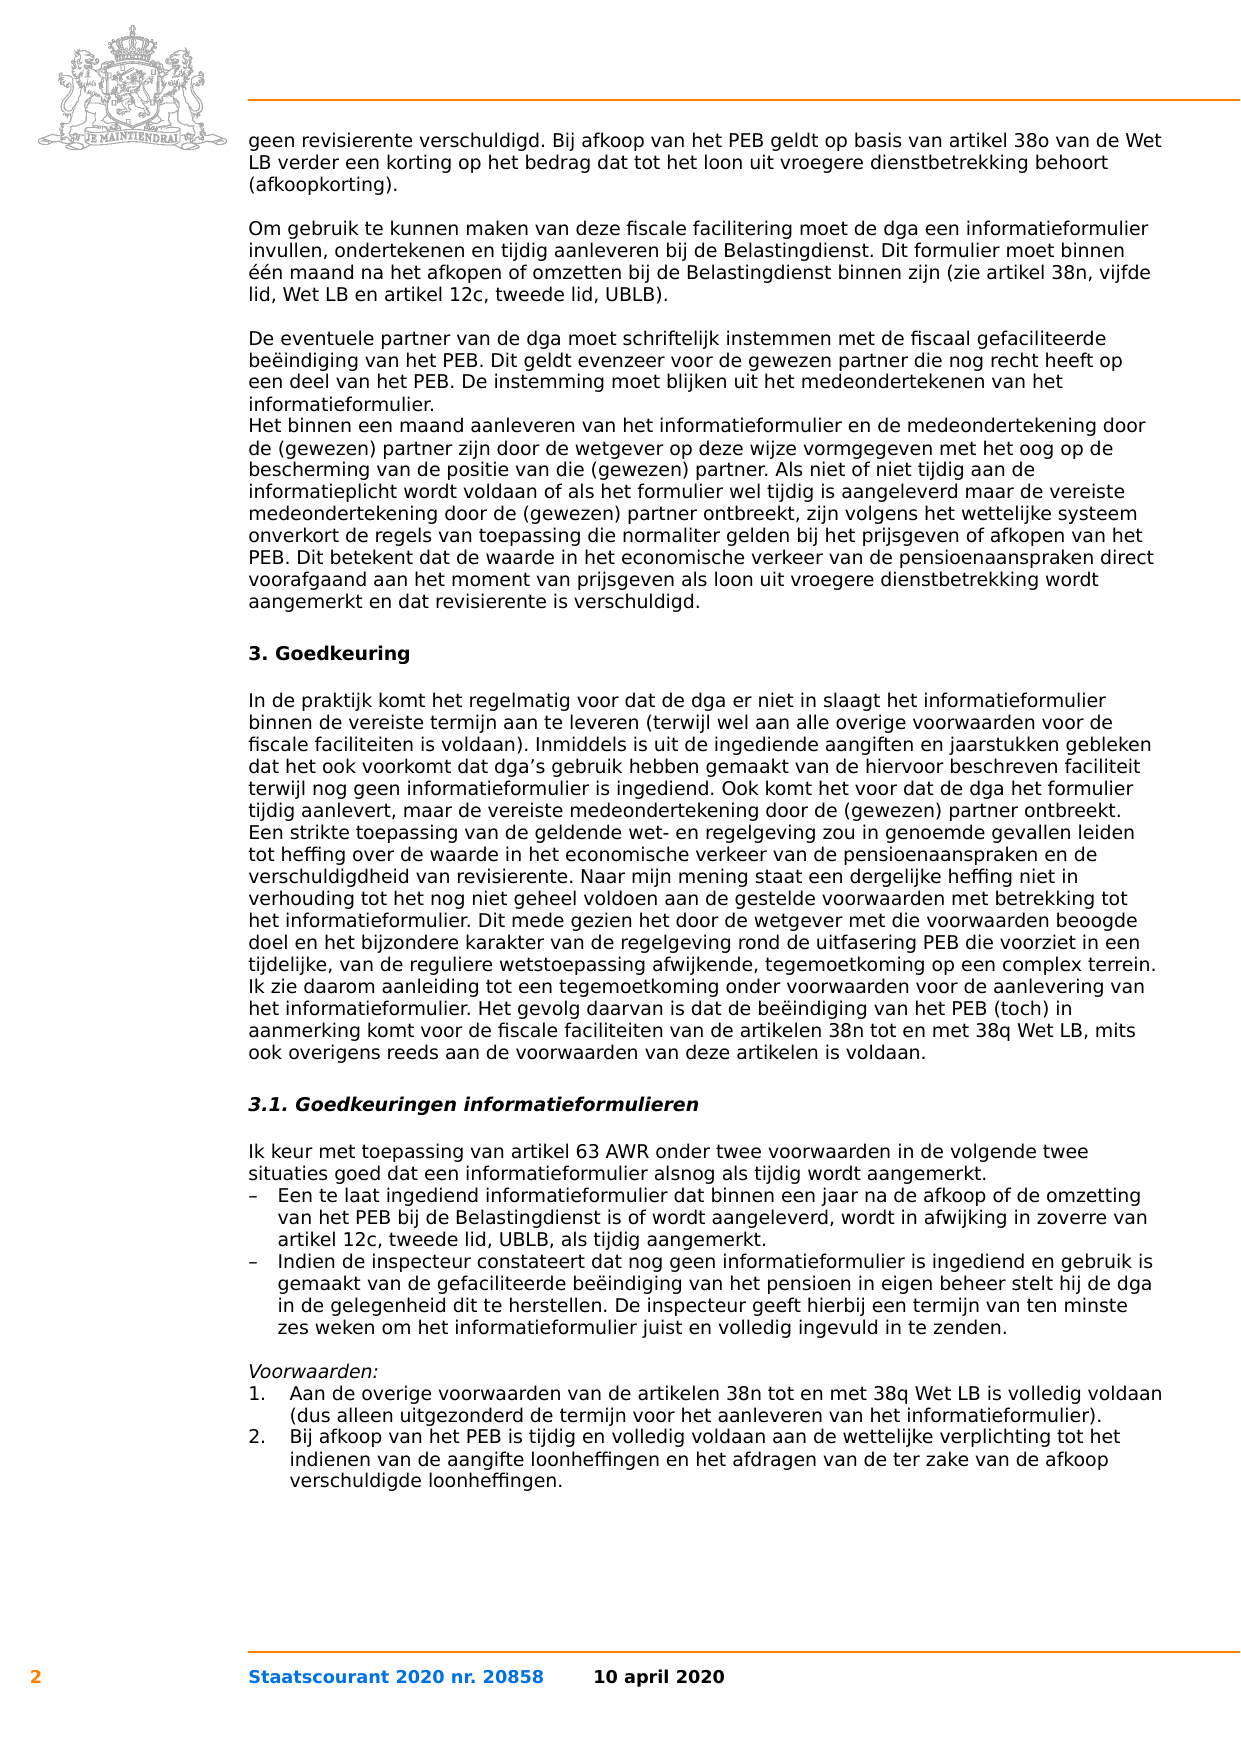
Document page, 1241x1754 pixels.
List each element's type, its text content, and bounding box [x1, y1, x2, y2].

text – Indien de inspecteur constateert dat nog geen informatieformulier is ingediend en gebruik is gemaakt van de gefaciliteerde beëindiging van het pensioen in eigen beheer stelt hij de dga in de gelegenheid dit te herstellen. De inspecteur geeft hierbij een termijn van ten minste zes weken om het informatieformulier juist en volledig ingevuld in te zenden. [248, 1251, 1163, 1339]
text geen revisierente verschuldigd. Bij afkoop van het PEB geldt op basis van artikel 38o van de Wet LB verder een korting op het bedrag dat tot het loon uit vroegere dienstbetrekking behoort (afkoopkorting). [248, 130, 1163, 196]
subtitle 3.1. Goedkeuringen informatieformulieren [248, 1094, 1163, 1116]
picture [38, 25, 227, 150]
text Ik keur met toepassing van artikel 63 AWR onder twee voorwaarden in de volgende twee situaties goed dat een informatieformulier alsnog als tijdig wordt aangemerkt. [248, 1141, 1163, 1185]
text 2. Bij afkoop van het PEB is tijdig en volledig voldaan aan de wettelijke verplichting tot het indienen van de aangifte loonheffingen en het afdragen van de ter zake van de afkoop verschuldigde loonheffingen. [248, 1426, 1163, 1492]
text Het binnen een maand aanleveren van het informatieformulier en de medeondertekening door de (gewezen) partner zijn door de wetgever op deze wijze vormgegeven met het oog op de bescherming van de positie van die (gewezen) partner. Als niet of niet tijdig aan de informatieplicht wordt voldaan of als het formulier wel tijdig is aangeleverd maar de vereiste medeondertekening door de (gewezen) partner ontbreekt, zijn volgens het wettelijke systeem onverkort de regels van toepassing die normaliter gelden bij het prijsgeven of afkopen van het PEB. Dit betekent dat de waarde in het economische verkeer van de pensioenaanspraken direct voorafgaand aan het moment van prijsgeven als loon uit vroegere dienstbetrekking wordt aangemerkt en dat revisierente is verschuldigd. [248, 415, 1163, 613]
text Om gebruik te kunnen maken van deze fiscale facilitering moet de dga een informatieformulier invullen, ondertekenen en tijdig aanleveren bij de Belastingdienst. Dit formulier moet binnen één maand na het afkopen of omzetten bij de Belastingdienst binnen zijn (zie artikel 38n, vijfde lid, Wet LB en artikel 12c, tweede lid, UBLB). [248, 218, 1163, 306]
text 1. Aan de overige voorwaarden van de artikelen 38n tot en met 38q Wet LB is volledig voldaan (dus alleen uitgezonderd de termijn voor het aanleveren van het informatieformulier). [248, 1382, 1163, 1426]
text In de praktijk komt het regelmatig voor dat de dga er niet in slaagt het informatieformulier binnen de vereiste termijn aan te leveren (terwijl wel aan alle overige voorwaarden voor de fiscale faciliteiten is voldaan). Inmiddels is uit de ingediende aangiften en jaarstukken gebleken dat het ook voorkomt dat dga’s gebruik hebben gemaakt van de hiervoor beschreven faciliteit terwijl nog geen informatieformulier is ingediend. Ook komt het voor dat de dga het formulier tijdig aanlevert, maar de vereiste medeondertekening door de (gewezen) partner ontbreekt. Een strikte toepassing van de geldende wet- en regelgeving zou in genoemde gevallen leiden tot heffing over de waarde in het economische verkeer van de pensioenaanspraken en de verschuldigdheid van revisierente. Naar mijn mening staat een dergelijke heffing niet in verhouding tot het nog niet geheel voldoen aan de gestelde voorwaarden met betrekking tot het informatieformulier. Dit mede gezien het door de wetgever met die voorwaarden beoogde doel en het bijzondere karakter van de regelgeving rond de uitfasering PEB die voorziet in een tijdelijke, van de reguliere wetstoepassing afwijkende, tegemoetkoming op een complex terrein. Ik zie daarom aanleiding tot een tegemoetkoming onder voorwaarden voor de aanlevering van het informatieformulier. Het gevolg daarvan is dat de beëindiging van het PEB (toch) in aanmerking komt voor de fiscale faciliteiten van de artikelen 38n tot en met 38q Wet LB, mits ook overigens reeds aan de voorwaarden van deze artikelen is voldaan. [248, 690, 1163, 1064]
text Voorwaarden: [248, 1361, 1163, 1382]
subtitle 3. Goedkeuring [248, 643, 1163, 665]
text – Een te laat ingediend informatieformulier dat binnen een jaar na de afkoop of de omzetting van het PEB bij de Belastingdienst is of wordt aangeleverd, wordt in afwijking in zoverre van artikel 12c, tweede lid, UBLB, als tijdig aangemerkt. [248, 1185, 1163, 1251]
text De eventuele partner van de dga moet schriftelijk instemmen met de fiscaal gefaciliteerde beëindiging van het PEB. Dit geldt evenzeer voor de gewezen partner die nog recht heeft op een deel van het PEB. De instemming moet blijken uit het medeondertekenen van het informatieformulier. [248, 327, 1163, 415]
